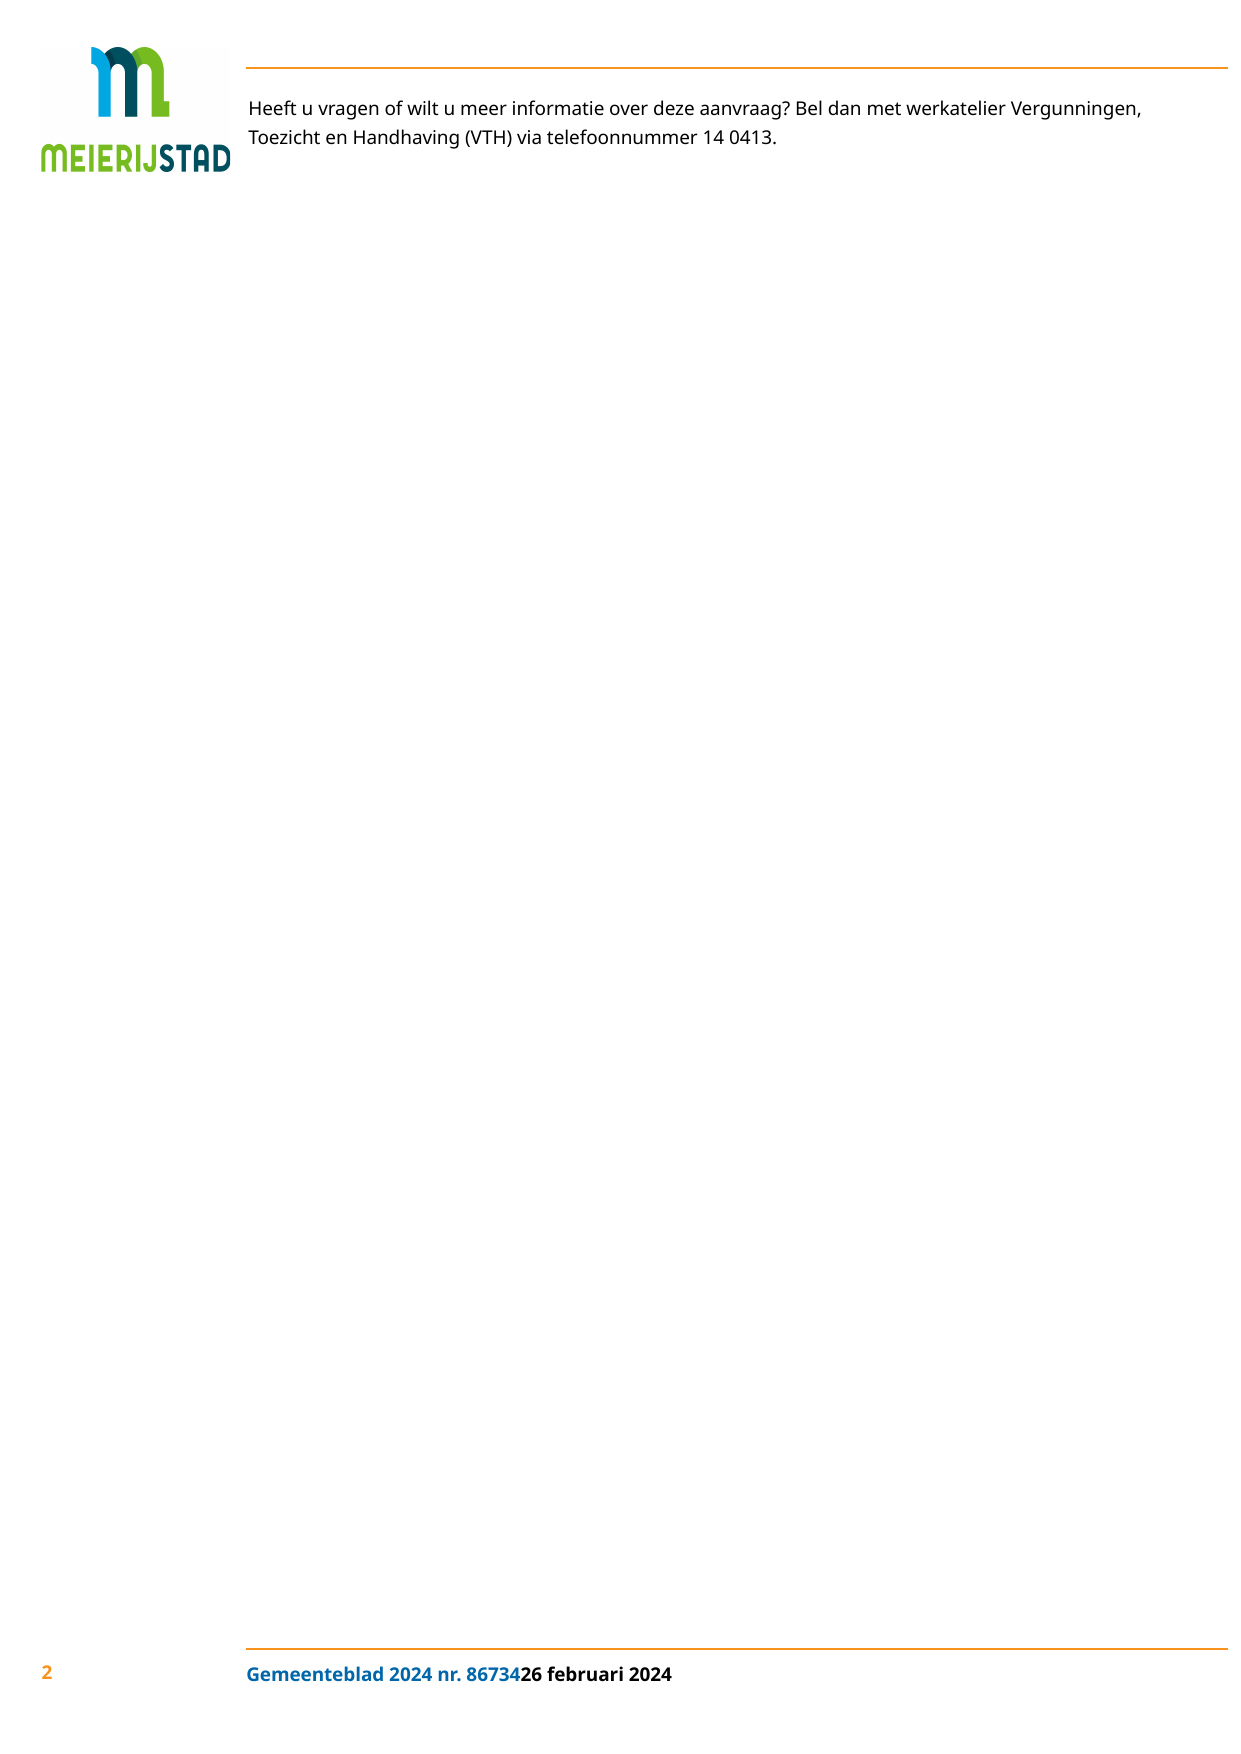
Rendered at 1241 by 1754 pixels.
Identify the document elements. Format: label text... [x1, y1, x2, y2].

picture [41, 47, 231, 172]
text Heeft u vragen of wilt u meer informatie over deze aanvraag? Bel dan met werkatelier Vergunningen, Toezicht en Handhaving (VTH) via telefoonnummer 14 0413. [248, 95, 1152, 150]
